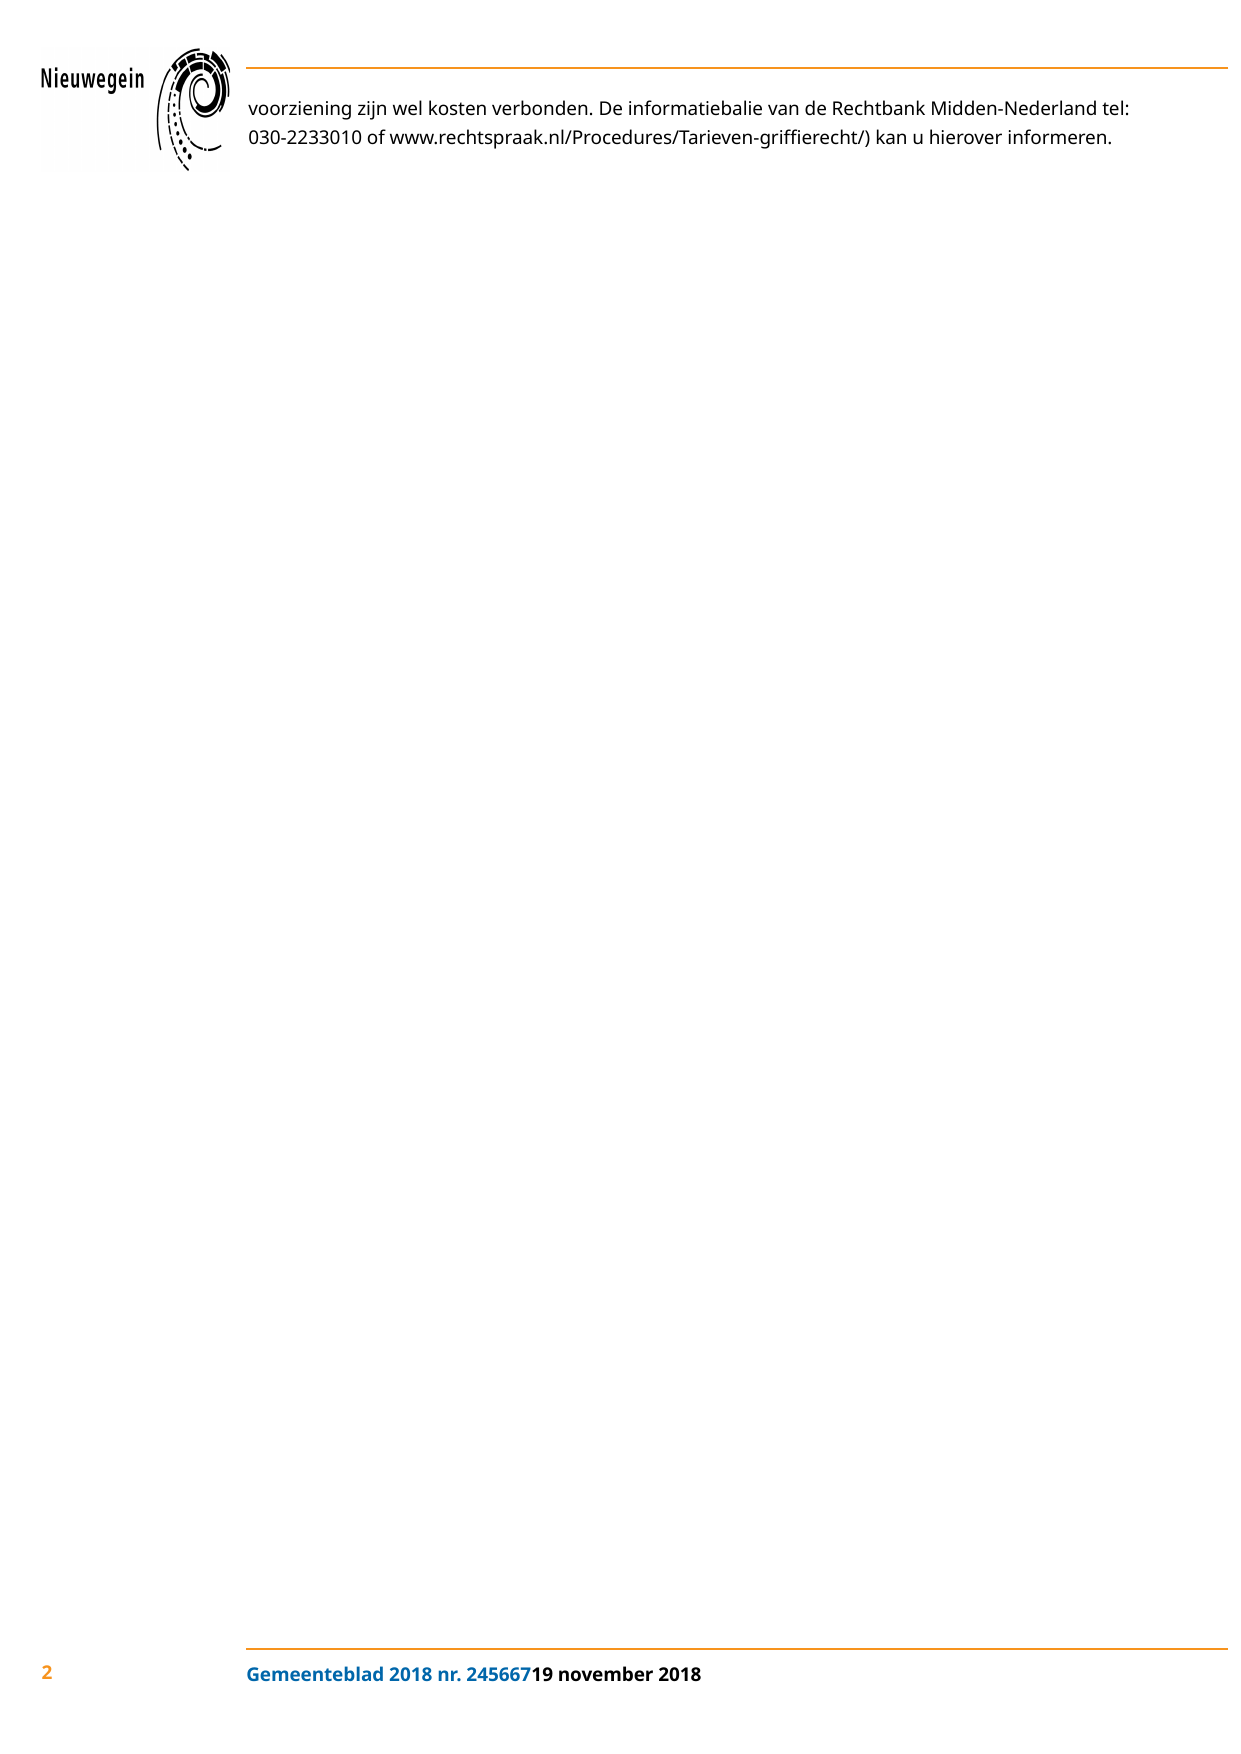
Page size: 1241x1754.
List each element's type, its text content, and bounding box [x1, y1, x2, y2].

text voorziening zijn wel kosten verbonden. De informatiebalie van de Rechtbank Midden-Nederland tel: 030-2233010 of www.rechtspraak.nl/Procedures/Tarieven-griffierecht/) kan u hierover informeren. [248, 95, 1152, 150]
picture [41, 47, 231, 172]
